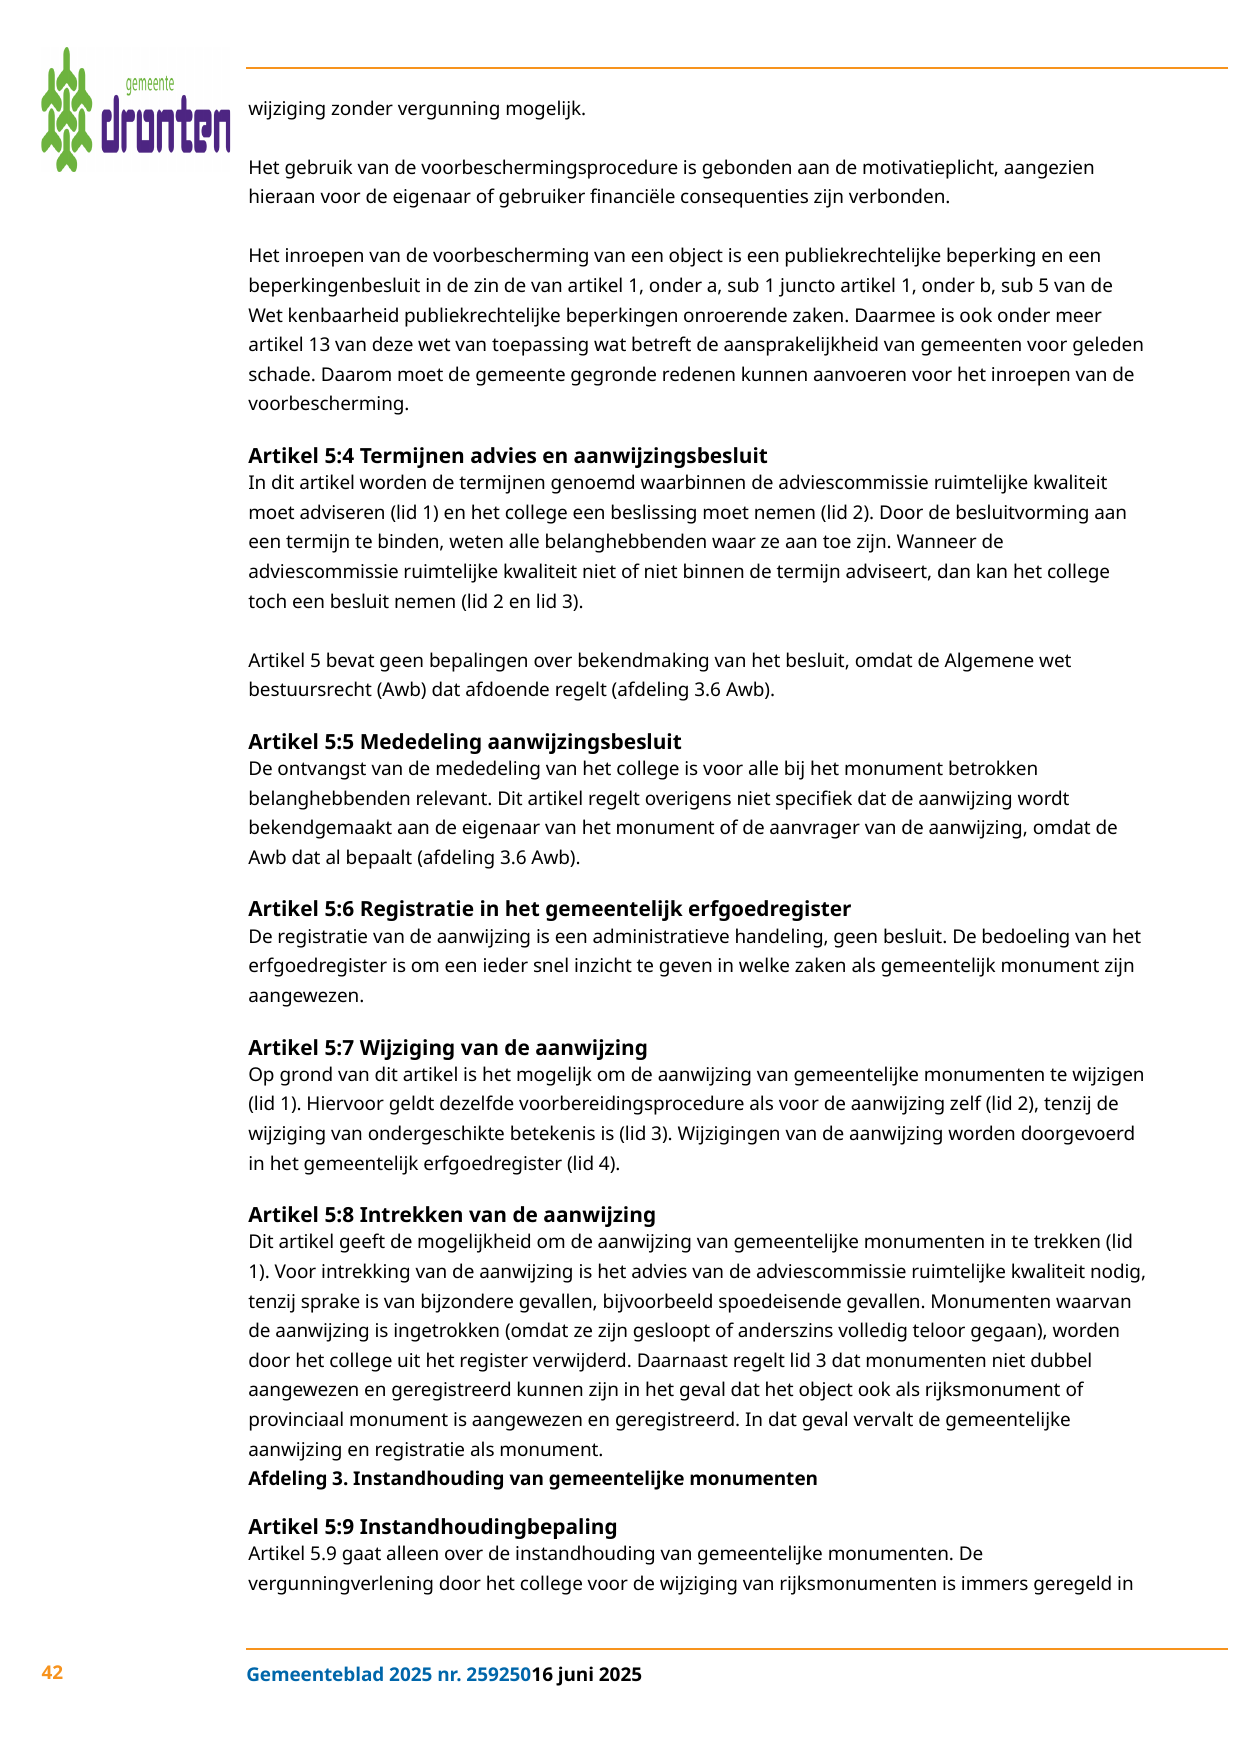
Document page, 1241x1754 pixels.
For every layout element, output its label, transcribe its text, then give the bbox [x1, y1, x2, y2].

text Op grond van dit artikel is het mogelijk om de aanwijzing van gemeentelijke monumenten te wijzigen (lid 1). Hiervoor geldt dezelfde voorbereidingsprocedure als voor de aanwijzing zelf (lid 2), tenzij de wijziging van ondergeschikte betekenis is (lid 3). Wijzigingen van de aanwijzing worden doorgevoerd in het gemeentelijk erfgoedregister (lid 4). [248, 1061, 1152, 1176]
text In dit artikel worden de termijnen genoemd waarbinnen de adviescommissie ruimtelijke kwaliteit moet adviseren (lid 1) en het college een beslissing moet nemen (lid 2). Door de besluitvorming aan een termijn te binden, weten alle belanghebbenden waar ze aan toe zijn. Wanneer de adviescommissie ruimtelijke kwaliteit niet of niet binnen de termijn adviseert, dan kan het college toch een besluit nemen (lid 2 en lid 3). [248, 469, 1152, 613]
text Artikel 5:5 Mededeling aanwijzingsbesluit [248, 727, 1152, 755]
text Artikel 5 bevat geen bepalingen over bekendmaking van het besluit, omdat de Algemene wet bestuursrecht (Awb) dat afdoende regelt (afdeling 3.6 Awb). [248, 647, 1152, 702]
text De registratie van de aanwijzing is een administratieve handeling, geen besluit. De bedoeling van het erfgoedregister is om een ieder snel inzicht te geven in welke zaken als gemeentelijk monument zijn aangewezen. [248, 923, 1152, 1008]
text Artikel 5:9 Instandhoudingbepaling [248, 1512, 1152, 1540]
text Het gebruik van de voorbeschermingsprocedure is gebonden aan de motivatieplicht, aangezien hieraan voor de eigenaar of gebruiker financiële consequenties zijn verbonden. [248, 154, 1152, 209]
text Het inroepen van de voorbescherming van een object is een publiekrechtelijke beperking en een beperkingenbesluit in de zin de van artikel 1, onder a, sub 1 juncto artikel 1, onder b, sub 5 van de Wet kenbaarheid publiekrechtelijke beperkingen onroerende zaken. Daarmee is ook onder meer artikel 13 van deze wet van toepassing wat betreft de aansprakelijkheid van gemeenten voor geleden schade. Daarom moet de gemeente gegronde redenen kunnen aanvoeren voor het inroepen van de voorbescherming. [248, 243, 1152, 416]
text Artikel 5.9 gaat alleen over de instandhouding van gemeentelijke monumenten. De vergunningverlening door het college voor de wijziging van rijksmonumenten is immers geregeld in [248, 1540, 1152, 1596]
text Artikel 5:6 Registratie in het gemeentelijk erfgoedregister [248, 894, 1152, 923]
text Afdeling 3. Instandhouding van gemeentelijke monumenten [248, 1465, 1152, 1491]
text wijziging zonder vergunning mogelijk. [248, 95, 1152, 121]
text Artikel 5:4 Termijnen advies en aanwijzingsbesluit [248, 441, 1152, 469]
text Dit artikel geeft de mogelijkheid om de aanwijzing van gemeentelijke monumenten in te trekken (lid 1). Voor intrekking van de aanwijzing is het advies van de adviescommissie ruimtelijke kwaliteit nodig, tenzij sprake is van bijzondere gevallen, bijvoorbeeld spoedeisende gevallen. Monumenten waarvan de aanwijzing is ingetrokken (omdat ze zijn gesloopt of anderszins volledig teloor gegaan), worden door het college uit het register verwijderd. Daarnaast regelt lid 3 dat monumenten niet dubbel aangewezen en geregistreerd kunnen zijn in het geval dat het object ook als rijksmonument of provinciaal monument is aangewezen en geregistreerd. In dat geval vervalt de gemeentelijke aanwijzing en registratie als monument. [248, 1229, 1152, 1461]
text De ontvangst van de mededeling van het college is voor alle bij het monument betrokken belanghebbenden relevant. Dit artikel regelt overigens niet specifiek dat de aanwijzing wordt bekendgemaakt aan de eigenaar van het monument of de aanvrager van de aanwijzing, omdat de Awb dat al bepaalt (afdeling 3.6 Awb). [248, 755, 1152, 870]
text Artikel 5:8 Intrekken van de aanwijzing [248, 1200, 1152, 1229]
picture [41, 47, 231, 172]
text Artikel 5:7 Wijziging van de aanwijzing [248, 1033, 1152, 1061]
